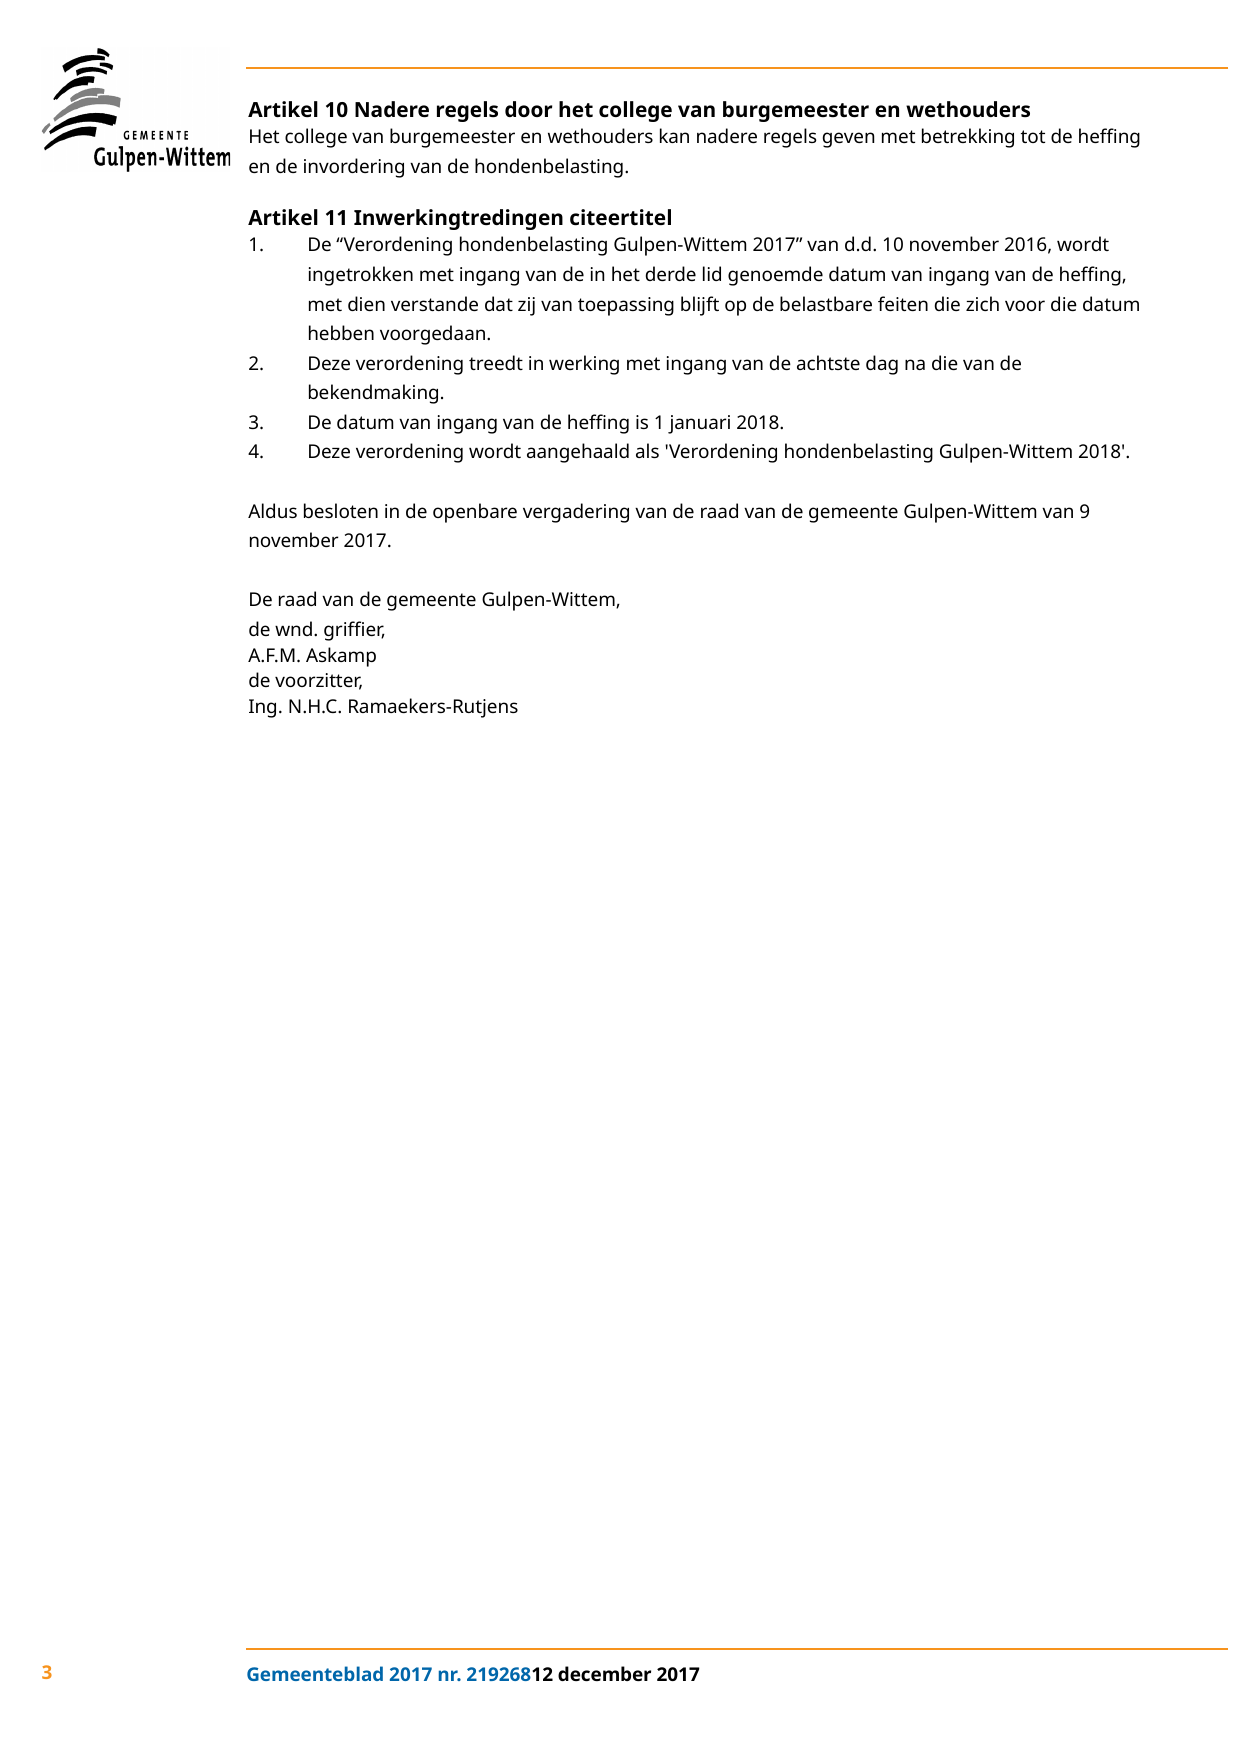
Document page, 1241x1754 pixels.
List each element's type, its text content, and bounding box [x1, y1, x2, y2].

text De raad van de gemeente Gulpen-Wittem, [248, 587, 1152, 612]
list Deze verordening wordt aangehaald als 'Verordening hondenbelasting Gulpen-Wittem 2018'. [248, 439, 1152, 464]
text Artikel 10 Nadere regels door het college van burgemeester en wethouders [248, 95, 1152, 123]
list Deze verordening treedt in werking met ingang van de achtste dag na die van de bekendmaking. [248, 350, 1152, 405]
text de wnd. griffier, [248, 616, 1152, 642]
list De “Verordening hondenbelasting Gulpen-Wittem 2017” van d.d. 10 november 2016, wordt ingetrokken met ingang van de in het derde lid genoemde datum van ingang van de heffing, met dien verstande dat zij van toepassing blijft op de belastbare feiten die zich voor die datum hebben voorgedaan. [248, 232, 1152, 346]
text Aldus besloten in de openbare vergadering van de raad van de gemeente Gulpen-Wittem van 9 november 2017. [248, 498, 1152, 553]
list De datum van ingang van de heffing is 1 januari 2018. [248, 409, 1152, 435]
picture [41, 47, 231, 172]
text Ing. N.H.C. Ramaekers-Rutjens [248, 693, 1152, 719]
text Artikel 11 Inwerkingtredingen citeertitel [248, 203, 1152, 232]
text Het college van burgemeester en wethouders kan nadere regels geven met betrekking tot de heffing en de invordering van de hondenbelasting. [248, 123, 1152, 178]
text de voorzitter, [248, 668, 1152, 693]
text A.F.M. Askamp [248, 642, 1152, 668]
